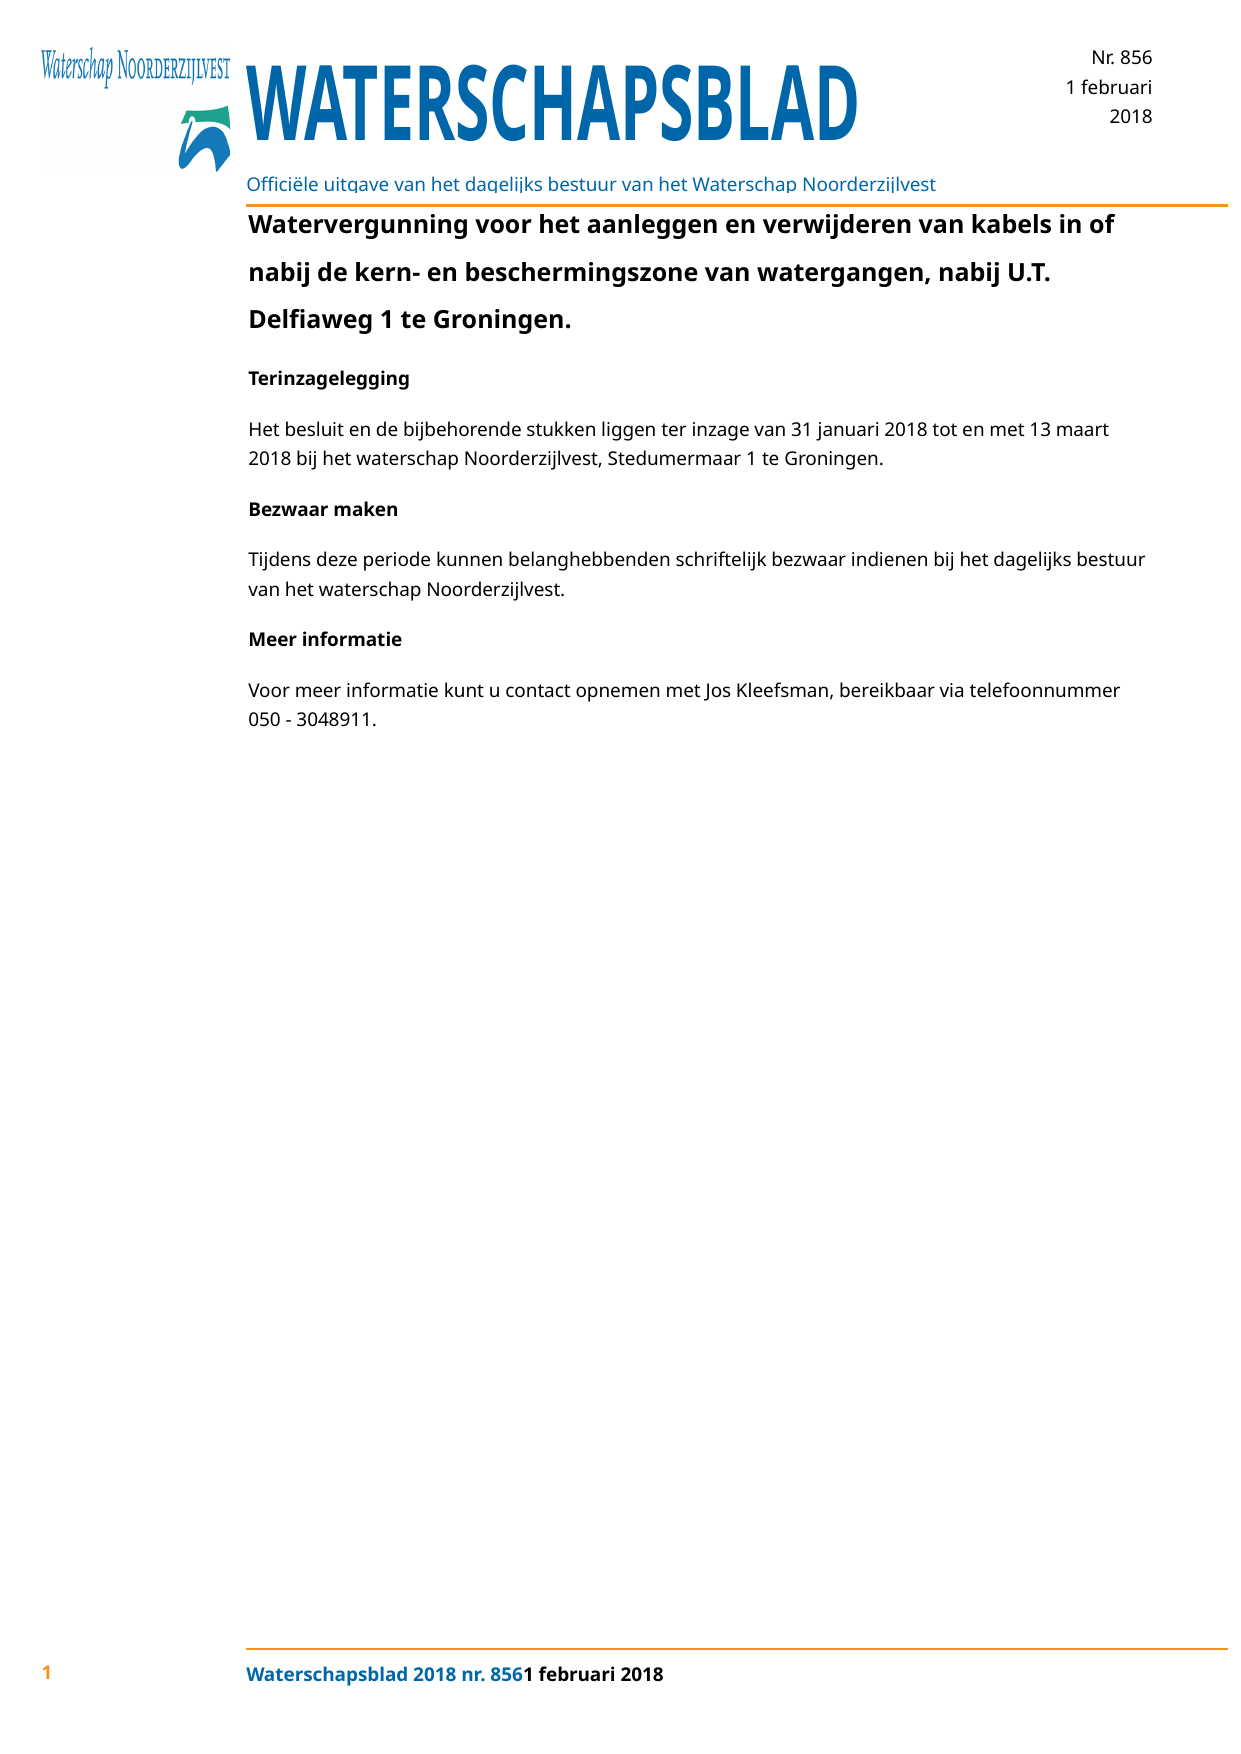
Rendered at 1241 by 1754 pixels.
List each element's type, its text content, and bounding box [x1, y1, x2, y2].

text Tijdens deze periode kunnen belanghebbenden schriftelijk bezwaar indienen bij het dagelijks bestuur van het waterschap Noorderzijlvest. [248, 546, 1152, 602]
text Voor meer informatie kunt u contact opnemen met Jos Kleefsman, bereikbaar via telefoonnummer 050 - 3048911. [248, 677, 1152, 732]
text Het besluit en de bijbehorende stukken liggen ter inzage van 31 januari 2018 tot en met 13 maart 2018 bij het waterschap Noorderzijlvest, Stedumermaar 1 te Groningen. [248, 416, 1152, 471]
text Meer informatie [248, 626, 1152, 652]
text Bezwaar maken [248, 496, 1152, 522]
text Watervergunning voor het aanleggen en verwijderen van kabels in of nabij de kern- en beschermingszone van watergangen, nabij U.T. Delfiaweg 1 te Groningen. [248, 207, 1152, 336]
picture [41, 47, 231, 172]
text Terinzagelegging [248, 366, 1152, 391]
